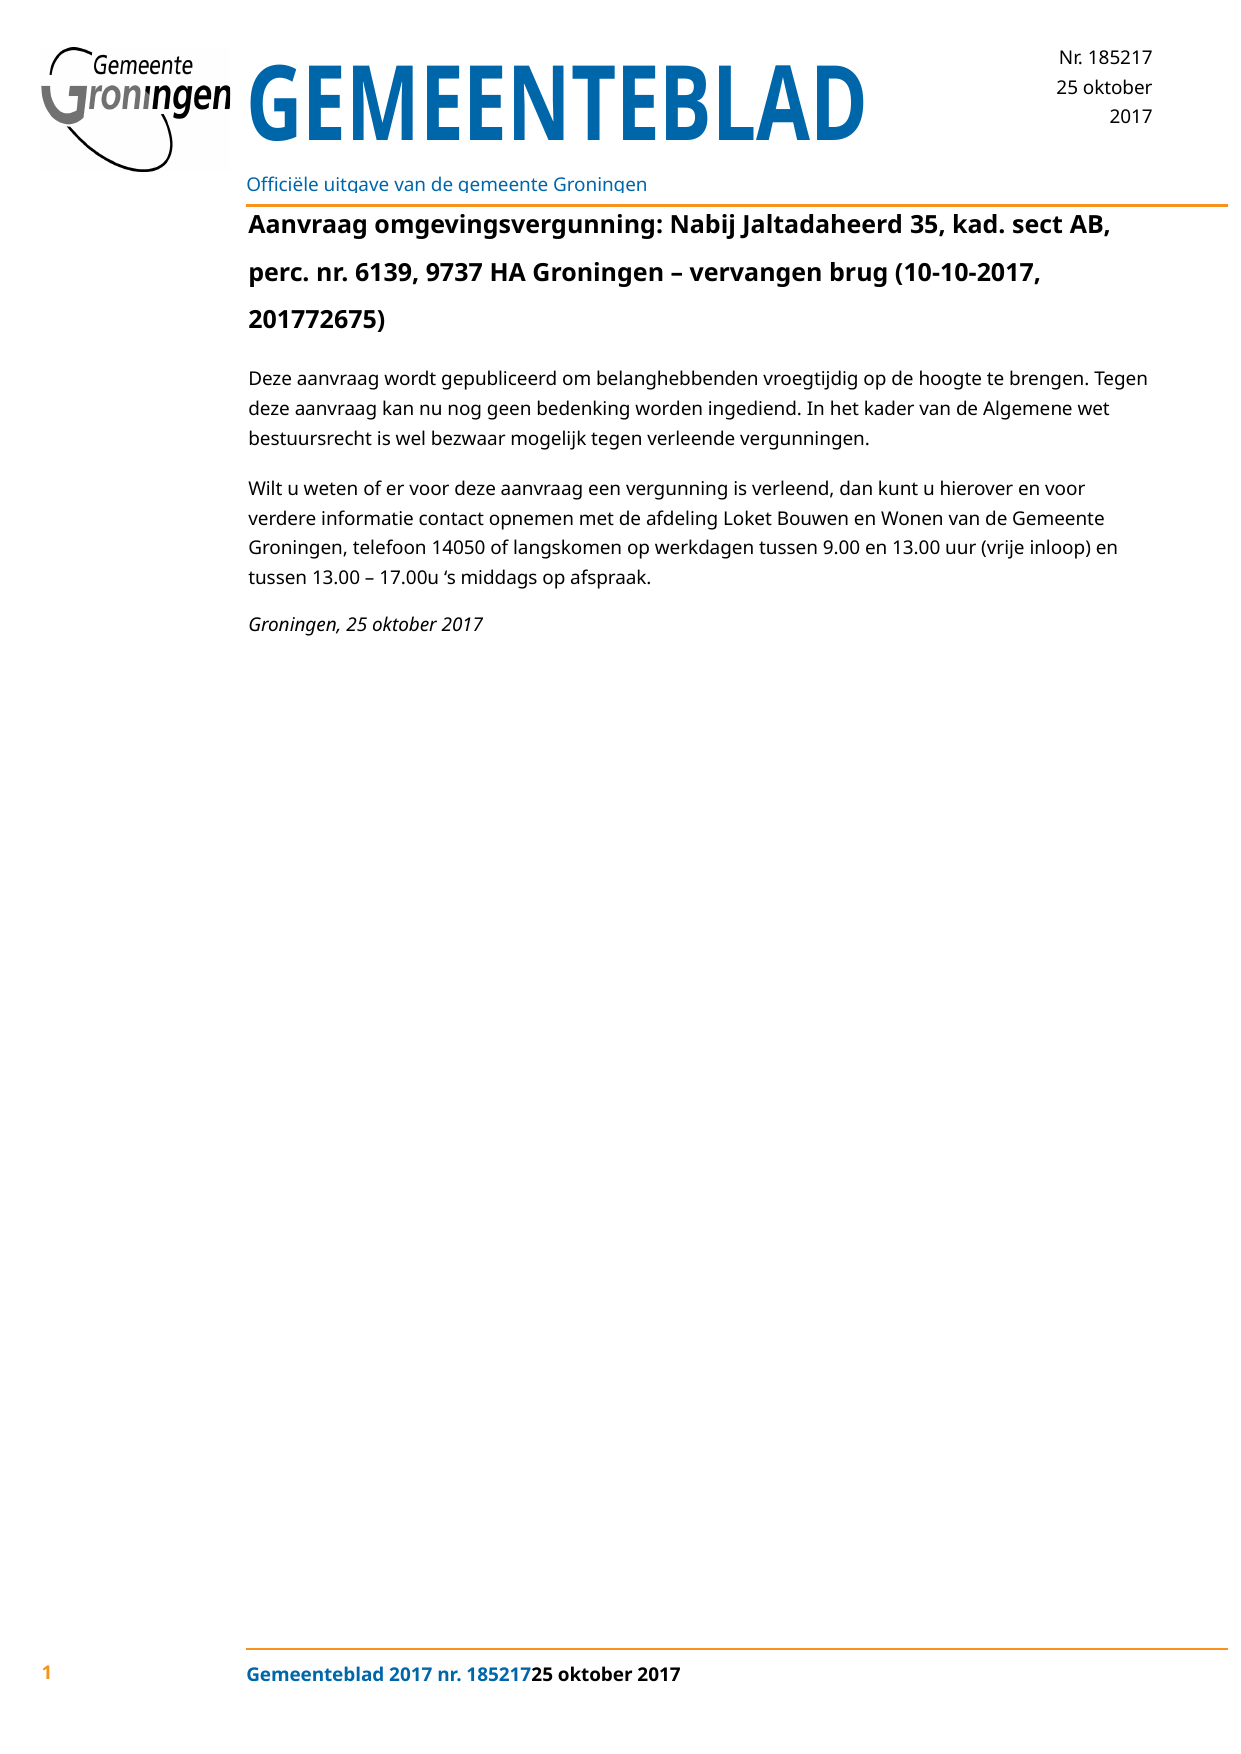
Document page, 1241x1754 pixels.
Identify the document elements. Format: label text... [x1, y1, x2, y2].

text Aanvraag omgevingsvergunning: Nabij Jaltadaheerd 35, kad. sect AB, perc. nr. 6139, 9737 HA Groningen – vervangen brug (10-10-2017, 201772675) [248, 207, 1152, 336]
text Deze aanvraag wordt gepubliceerd om belanghebbenden vroegtijdig op de hoogte te brengen. Tegen deze aanvraag kan nu nog geen bedenking worden ingediend. In het kader van de Algemene wet bestuursrecht is wel bezwaar mogelijk tegen verleende vergunningen. [248, 366, 1152, 450]
picture [41, 47, 231, 172]
text Wilt u weten of er voor deze aanvraag een vergunning is verleend, dan kunt u hierover en voor verdere informatie contact opnemen met de afdeling Loket Bouwen en Wonen van de Gemeente Groningen, telefoon 14050 of langskomen op werkdagen tussen 9.00 en 13.00 uur (vrije inloop) en tussen 13.00 – 17.00u ‘s middags op afspraak. [248, 475, 1152, 589]
text Groningen, 25 oktober 2017 [248, 612, 1152, 637]
